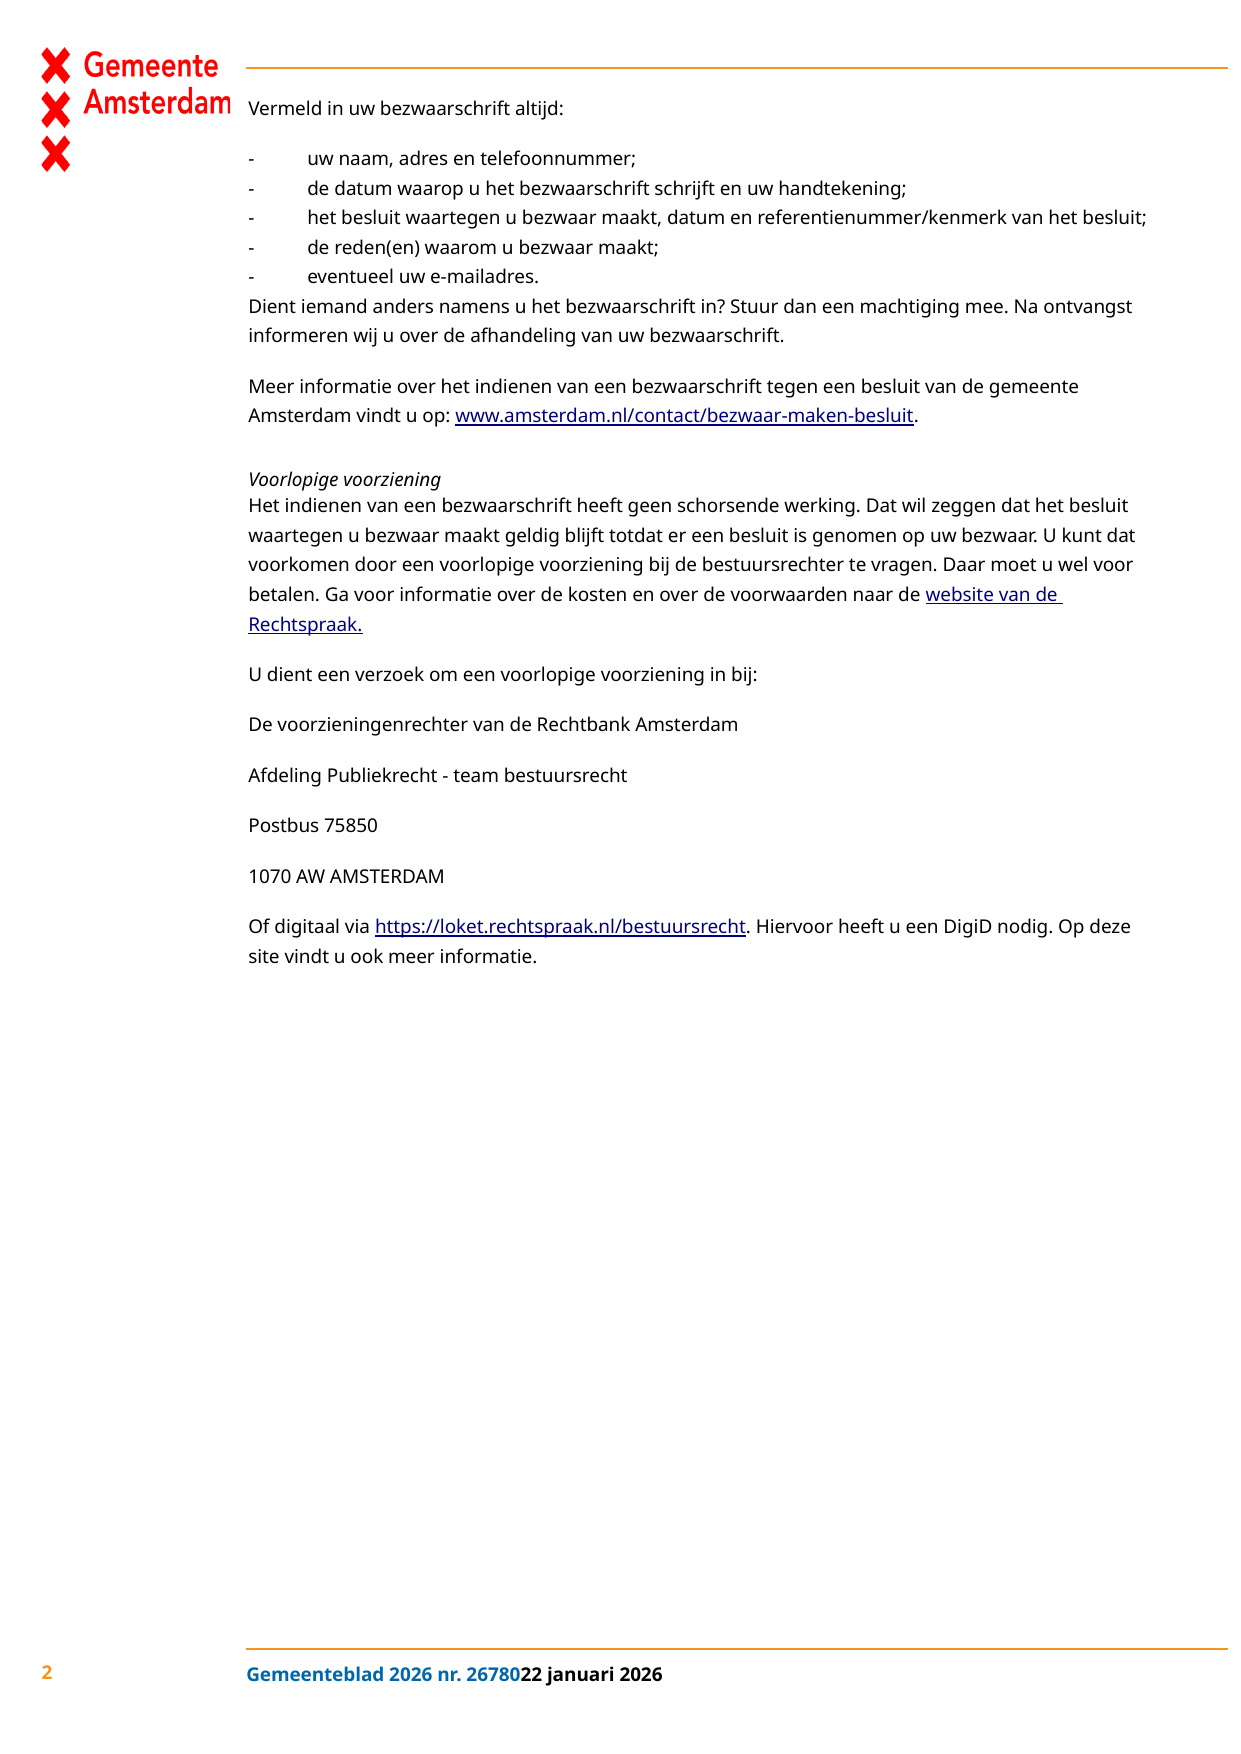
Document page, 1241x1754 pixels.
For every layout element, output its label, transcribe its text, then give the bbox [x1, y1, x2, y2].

text De voorzieningenrechter van de Rechtbank Amsterdam [248, 712, 1152, 737]
text Het indienen van een bezwaarschrift heeft geen schorsende werking. Dat wil zeggen dat het besluit waartegen u bezwaar maakt geldig blijft totdat er een besluit is genomen op uw bezwaar. U kunt dat voorkomen door een voorlopige voorziening bij de bestuursrechter te vragen. Daar moet u wel voor betalen. Ga voor informatie over de kosten en over de voorwaarden naar de website van de Rechtspraak. [248, 492, 1152, 636]
list de reden(en) waarom u bezwaar maakt; [248, 234, 1152, 260]
text Postbus 75850 [248, 812, 1152, 838]
list eventueel uw e-mailadres. [248, 263, 1152, 289]
picture [41, 47, 231, 172]
text Dient iemand anders namens u het bezwaarschrift in? Stuur dan een machtiging mee. Na ontvangst informeren wij u over de afhandeling van uw bezwaarschrift. [248, 293, 1152, 348]
text U dient een verzoek om een voorlopige voorziening in bij: [248, 661, 1152, 687]
list het besluit waartegen u bezwaar maakt, datum en referentienummer/kenmerk van het besluit; [248, 204, 1152, 230]
list uw naam, adres en telefoonnummer; [248, 145, 1152, 171]
text Of digitaal via https://loket.rechtspraak.nl/bestuursrecht. Hiervoor heeft u een DigiD nodig. Op deze site vindt u ook meer informatie. [248, 913, 1152, 968]
text Vermeld in uw bezwaarschrift altijd: [248, 95, 1152, 121]
text Afdeling Publiekrecht - team bestuursrecht [248, 762, 1152, 788]
text Meer informatie over het indienen van een bezwaarschrift tegen een besluit van de gemeente Amsterdam vindt u op: www.amsterdam.nl/contact/bezwaar-maken-besluit. [248, 373, 1152, 428]
text Voorlopige voorziening [248, 467, 1152, 492]
list de datum waarop u het bezwaarschrift schrijft en uw handtekening; [248, 175, 1152, 201]
text 1070 AW AMSTERDAM [248, 863, 1152, 888]
